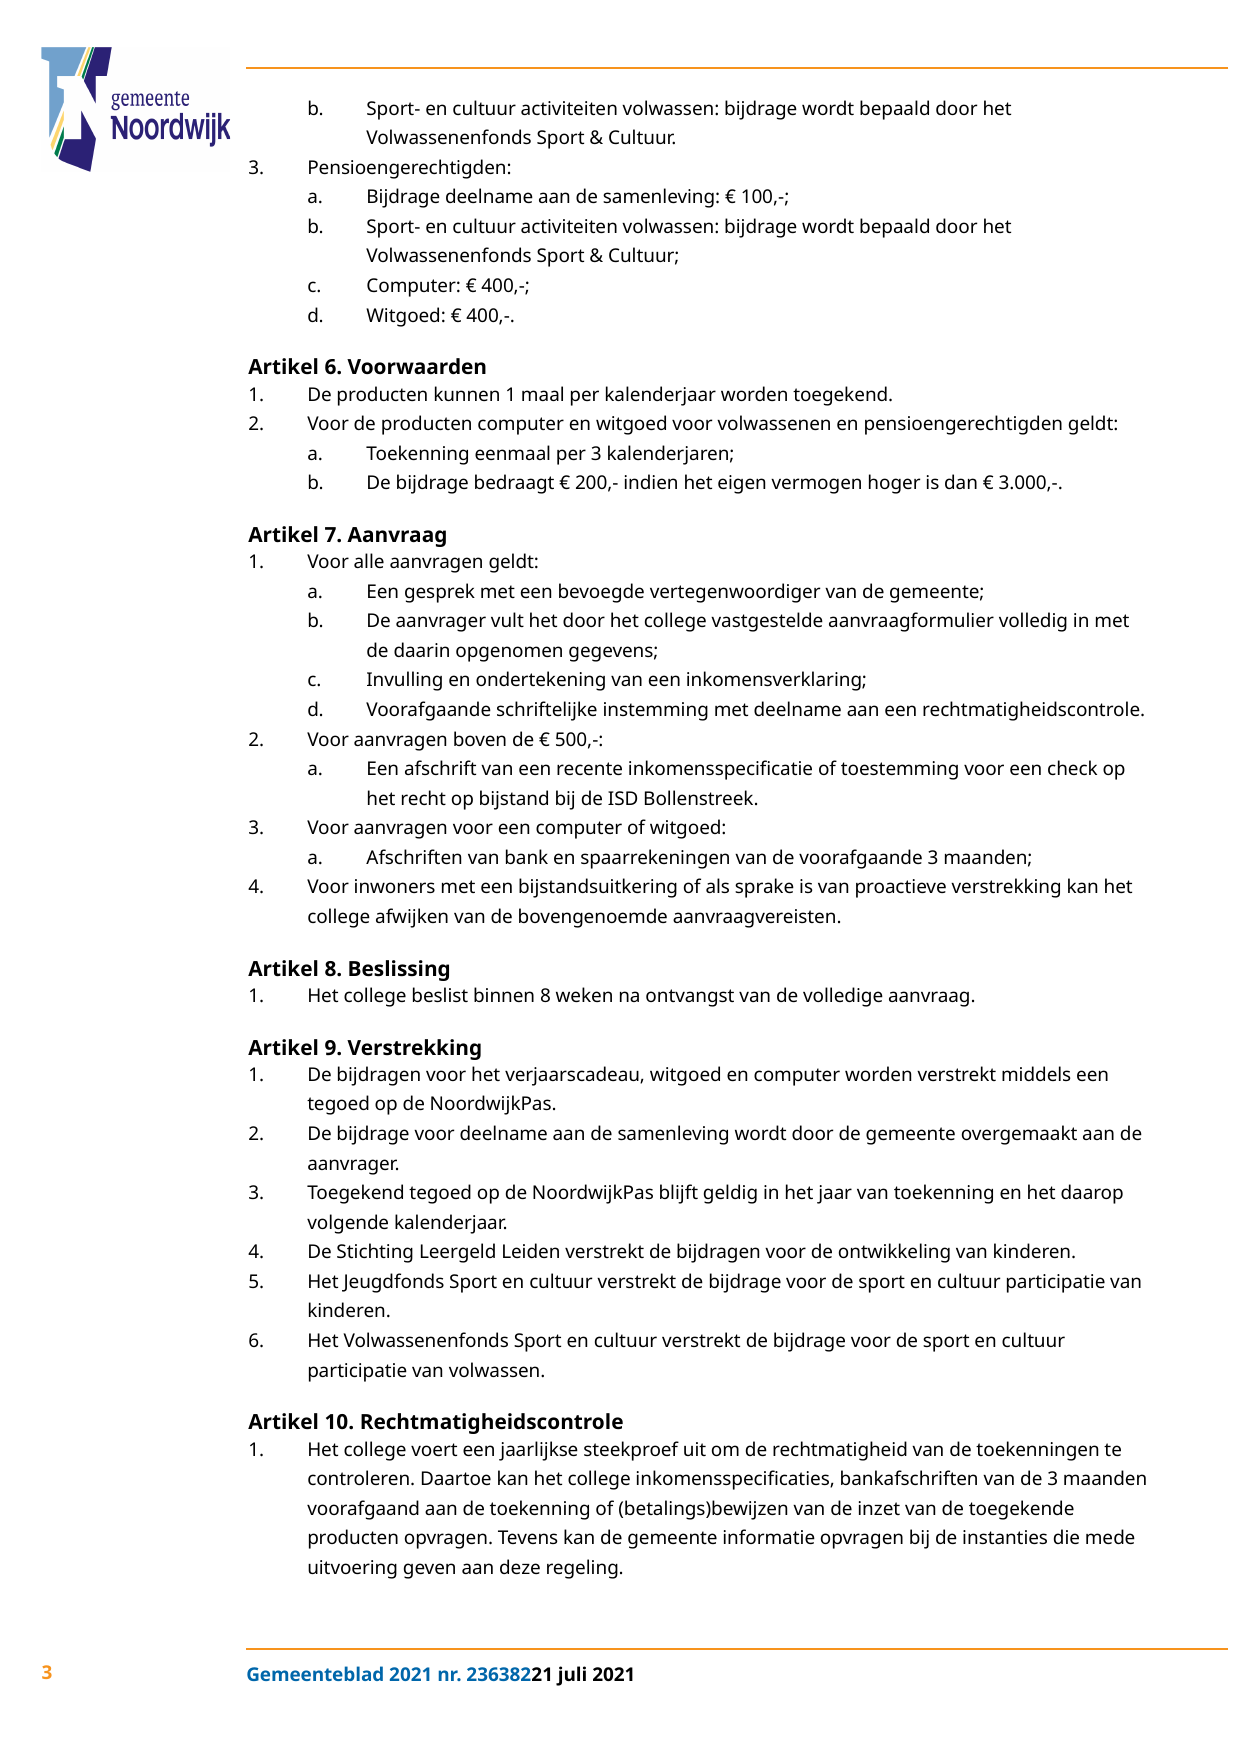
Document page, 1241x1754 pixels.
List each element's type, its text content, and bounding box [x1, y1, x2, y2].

list De bijdragen voor het verjaarscadeau, witgoed en computer worden verstrekt middels een tegoed op de NoordwijkPas. [248, 1061, 1152, 1116]
list Toegekend tegoed op de NoordwijkPas blijft geldig in het jaar van toekenning en het daarop volgende kalenderjaar. [248, 1179, 1152, 1235]
list Toekenning eenmaal per 3 kalenderjaren; [307, 440, 1152, 466]
text Artikel 7. Aanvraag [248, 520, 1152, 548]
text Artikel 8. Beslissing [248, 954, 1152, 982]
list Bijdrage deelname aan de samenleving: € 100,-; [307, 183, 1152, 209]
list De aanvrager vult het door het college vastgestelde aanvraagformulier volledig in met de daarin opgenomen gegevens; [307, 607, 1152, 663]
list De bijdrage voor deelname aan de samenleving wordt door de gemeente overgemaakt aan de aanvrager. [248, 1120, 1152, 1176]
picture [41, 47, 231, 172]
list Sport- en cultuur activiteiten volwassen: bijdrage wordt bepaald door het Volwassenenfonds Sport & Cultuur; [307, 213, 1152, 268]
list De Stichting Leergeld Leiden verstrekt de bijdragen voor de ontwikkeling van kinderen. [248, 1238, 1152, 1264]
list Pensioengerechtigden: [248, 154, 1152, 180]
list Afschriften van bank en spaarrekeningen van de voorafgaande 3 maanden; [307, 844, 1152, 870]
text Artikel 9. Verstrekking [248, 1033, 1152, 1061]
list Het college voert een jaarlijkse steekproef uit om de rechtmatigheid van de toekenningen te controleren. Daartoe kan het college inkomensspecificaties, bankafschriften van de 3 maanden voorafgaand aan de toekenning of (betalings)bewijzen van de inzet van de toegekende producten opvragen. Tevens kan de gemeente informatie opvragen bij de instanties die mede uitvoering geven aan deze regeling. [248, 1436, 1152, 1580]
list Voor alle aanvragen geldt: [248, 548, 1152, 574]
list Het Jeugdfonds Sport en cultuur verstrekt de bijdrage voor de sport en cultuur participatie van kinderen. [248, 1268, 1152, 1323]
list Voorafgaande schriftelijke instemming met deelname aan een rechtmatigheidscontrole. [307, 696, 1152, 722]
list Het Volwassenenfonds Sport en cultuur verstrekt de bijdrage voor de sport en cultuur participatie van volwassen. [248, 1327, 1152, 1383]
list Witgoed: € 400,-. [307, 302, 1152, 328]
list Voor inwoners met een bijstandsuitkering of als sprake is van proactieve verstrekking kan het college afwijken van de bovengenoemde aanvraagvereisten. [248, 874, 1152, 929]
list Voor aanvragen voor een computer of witgoed: [248, 814, 1152, 840]
text Artikel 6. Voorwaarden [248, 352, 1152, 381]
list Voor de producten computer en witgoed voor volwassenen en pensioengerechtigden geldt: [248, 410, 1152, 436]
list Sport- en cultuur activiteiten volwassen: bijdrage wordt bepaald door het Volwassenenfonds Sport & Cultuur. [307, 95, 1152, 150]
list De producten kunnen 1 maal per kalenderjaar worden toegekend. [248, 381, 1152, 406]
list Een gesprek met een bevoegde vertegenwoordiger van de gemeente; [307, 578, 1152, 604]
list Het college beslist binnen 8 weken na ontvangst van de volledige aanvraag. [248, 982, 1152, 1008]
list De bijdrage bedraagt € 200,- indien het eigen vermogen hoger is dan € 3.000,-. [307, 469, 1152, 495]
list Een afschrift van een recente inkomensspecificatie of toestemming voor een check op het recht op bijstand bij de ISD Bollenstreek. [307, 755, 1152, 811]
list Computer: € 400,-; [307, 272, 1152, 298]
list Voor aanvragen boven de € 500,-: [248, 726, 1152, 752]
list Invulling en ondertekening van een inkomensverklaring; [307, 667, 1152, 692]
text Artikel 10. Rechtmatigheidscontrole [248, 1407, 1152, 1436]
